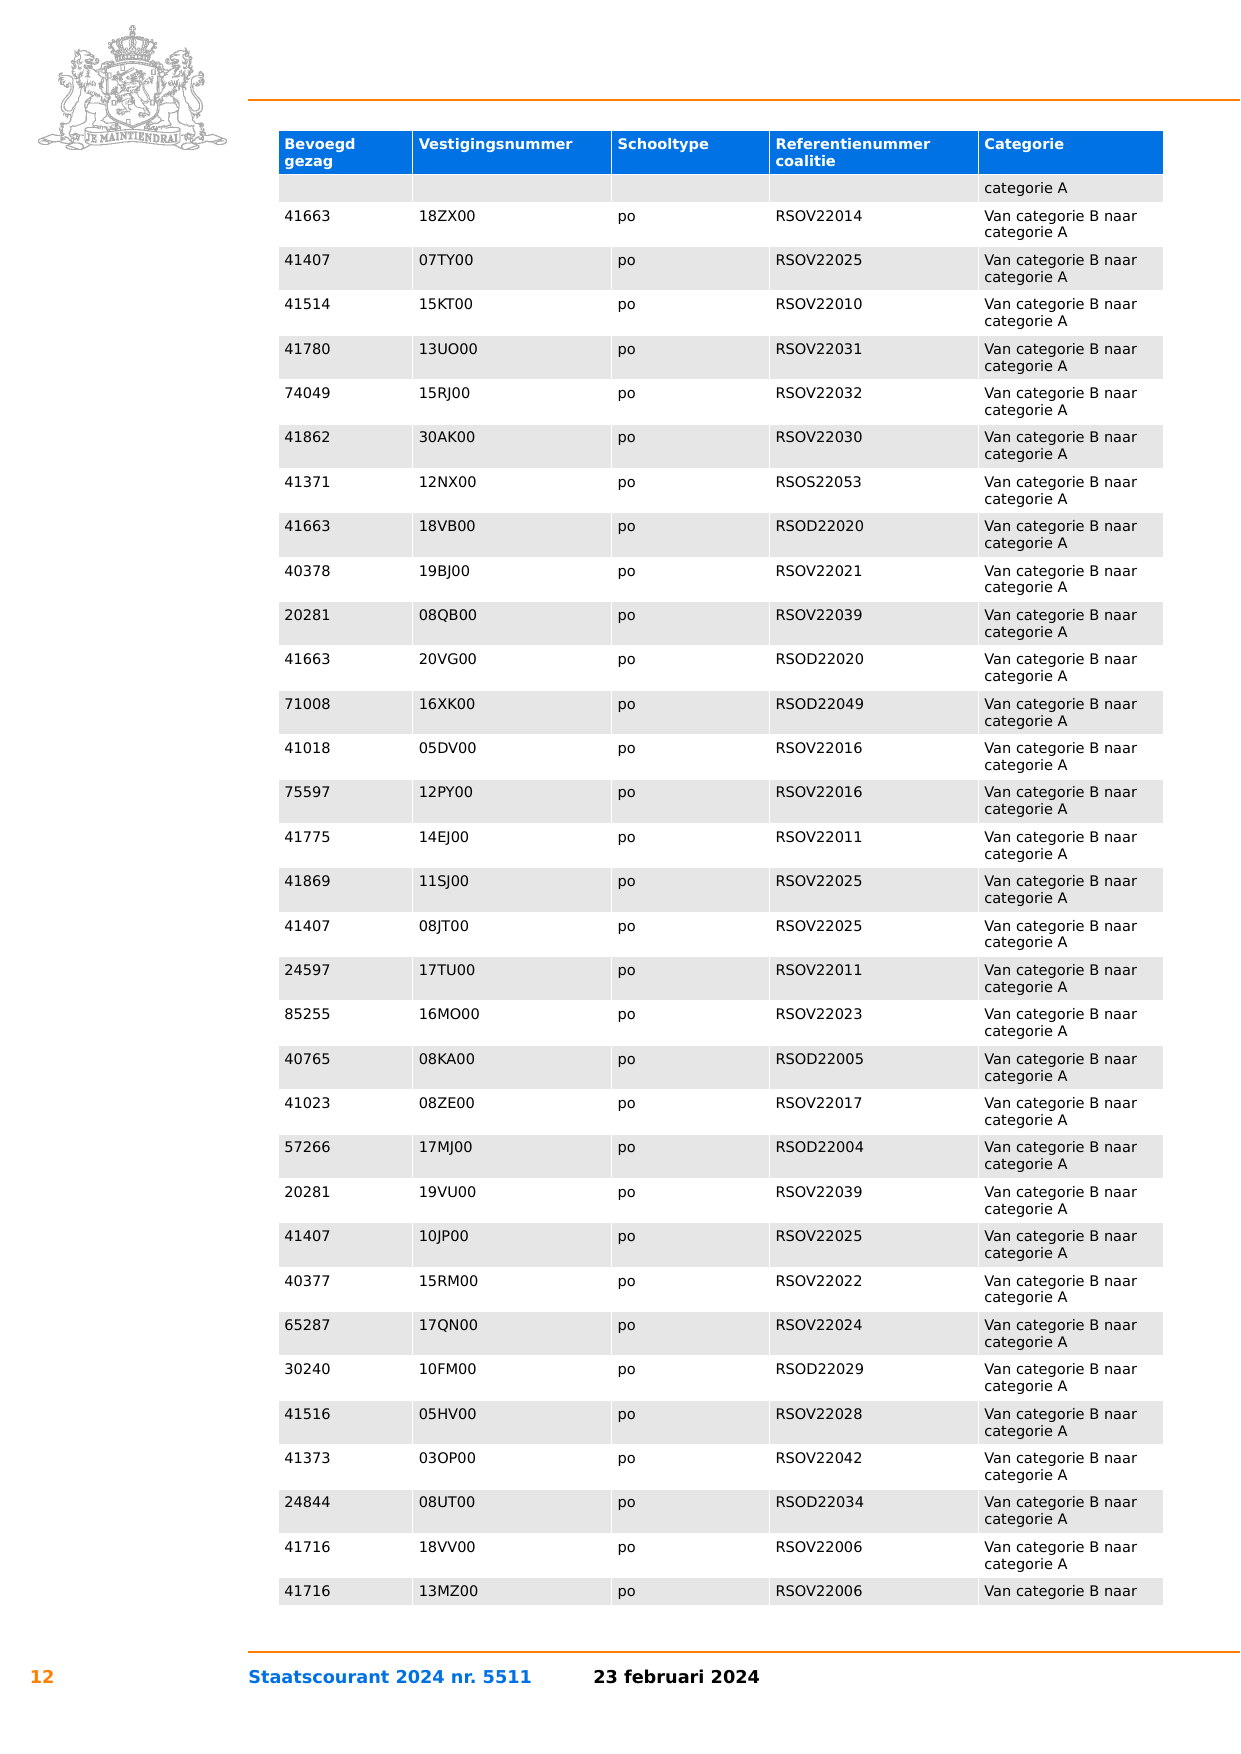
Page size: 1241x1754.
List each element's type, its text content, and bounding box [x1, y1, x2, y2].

table_cell po [612, 1179, 769, 1222]
table_cell 15KT00 [413, 291, 611, 335]
table_cell Van categorie B naar categorie A [979, 1135, 1163, 1178]
table_cell 41373 [279, 1445, 412, 1488]
table_cell 74049 [279, 380, 412, 423]
table_cell RSOV22010 [770, 291, 978, 335]
table_cell Van categorie B naar categorie A [979, 558, 1163, 601]
table_cell Van categorie B naar categorie A [979, 824, 1163, 867]
table_cell Van categorie B naar categorie A [979, 380, 1163, 423]
table_cell Van categorie B naar categorie A [979, 957, 1163, 1000]
table_cell Van categorie B naar categorie A [979, 1046, 1163, 1089]
table_cell 13UO00 [413, 336, 611, 379]
table_cell 75597 [279, 780, 412, 823]
table_cell 18VB00 [413, 513, 611, 557]
table_cell po [612, 203, 769, 246]
table_cell [612, 175, 769, 202]
table_cell po [612, 291, 769, 335]
table_cell po [612, 1534, 769, 1577]
table_cell Van categorie B naar categorie A [979, 1268, 1163, 1311]
table_cell RSOV22042 [770, 1445, 978, 1488]
table_cell po [612, 380, 769, 423]
table_cell [770, 175, 978, 202]
table_cell 08QB00 [413, 602, 611, 645]
table_cell Van categorie B naar categorie A [979, 1534, 1163, 1577]
table_header Categorie [979, 131, 1163, 174]
table_cell Van categorie B naar categorie A [979, 425, 1163, 468]
table_cell po [612, 824, 769, 867]
table_cell Van categorie B naar categorie A [979, 291, 1163, 335]
table_cell RSOD22020 [770, 646, 978, 690]
table_cell 20281 [279, 602, 412, 645]
table_cell po [612, 1090, 769, 1133]
table_cell RSOD22049 [770, 691, 978, 734]
table_cell RSOV22024 [770, 1312, 978, 1355]
table_cell 41716 [279, 1534, 412, 1577]
table_cell categorie A [979, 175, 1163, 202]
table_cell Van categorie B naar categorie A [979, 1090, 1163, 1133]
table_cell 41775 [279, 824, 412, 867]
table_cell 41716 [279, 1578, 412, 1605]
table_cell po [612, 1223, 769, 1267]
table_cell 41407 [279, 913, 412, 956]
table_cell Van categorie B naar categorie A [979, 1356, 1163, 1400]
table_cell po [612, 913, 769, 956]
table_cell po [612, 1312, 769, 1355]
table_cell po [612, 735, 769, 778]
table_cell po [612, 780, 769, 823]
table_cell 40378 [279, 558, 412, 601]
table_header Vestigingsnummer [413, 131, 611, 174]
table_cell 41514 [279, 291, 412, 335]
table_cell 41663 [279, 646, 412, 690]
table_cell 03OP00 [413, 1445, 611, 1488]
table_cell po [612, 1578, 769, 1605]
table_cell RSOV22025 [770, 1223, 978, 1267]
table_cell RSOV22030 [770, 425, 978, 468]
table_cell 10FM00 [413, 1356, 611, 1400]
table_cell 13MZ00 [413, 1578, 611, 1605]
table_cell RSOV22039 [770, 602, 978, 645]
table_cell 05HV00 [413, 1401, 611, 1444]
table_cell po [612, 336, 769, 379]
table_cell po [612, 1135, 769, 1178]
table_cell 41663 [279, 203, 412, 246]
table_cell Van categorie B naar categorie A [979, 247, 1163, 290]
table_cell po [612, 957, 769, 1000]
table_cell Van categorie B naar categorie A [979, 513, 1163, 557]
table_cell 19VU00 [413, 1179, 611, 1222]
table_cell 41663 [279, 513, 412, 557]
table_cell RSOV22016 [770, 780, 978, 823]
table_cell Van categorie B naar categorie A [979, 1445, 1163, 1488]
table_cell 41862 [279, 425, 412, 468]
table_cell RSOV22006 [770, 1534, 978, 1577]
table_cell 14EJ00 [413, 824, 611, 867]
table_cell RSOS22053 [770, 469, 978, 512]
table_cell RSOV22031 [770, 336, 978, 379]
table_cell 20281 [279, 1179, 412, 1222]
table_cell po [612, 247, 769, 290]
table_cell po [612, 513, 769, 557]
table_header Bevoegd gezag [279, 131, 412, 174]
table_cell po [612, 1445, 769, 1488]
table_cell RSOD22029 [770, 1356, 978, 1400]
table_cell RSOV22039 [770, 1179, 978, 1222]
table_cell RSOV22028 [770, 1401, 978, 1444]
table_cell po [612, 558, 769, 601]
table_cell 17QN00 [413, 1312, 611, 1355]
table_cell 10JP00 [413, 1223, 611, 1267]
table_cell RSOD22005 [770, 1046, 978, 1089]
table_cell RSOV22021 [770, 558, 978, 601]
table_cell RSOV22022 [770, 1268, 978, 1311]
table_cell Van categorie B naar categorie A [979, 646, 1163, 690]
table_cell po [612, 1001, 769, 1045]
table_cell 41407 [279, 1223, 412, 1267]
table_cell 57266 [279, 1135, 412, 1178]
table_cell [413, 175, 611, 202]
table_cell 11SJ00 [413, 868, 611, 912]
table_cell RSOV22016 [770, 735, 978, 778]
table_cell Van categorie B naar categorie A [979, 913, 1163, 956]
table_cell RSOV22025 [770, 913, 978, 956]
table_cell po [612, 1490, 769, 1533]
table_cell Van categorie B naar [979, 1578, 1163, 1605]
table_cell 08UT00 [413, 1490, 611, 1533]
table_cell 65287 [279, 1312, 412, 1355]
table_cell 24844 [279, 1490, 412, 1533]
table_cell Van categorie B naar categorie A [979, 203, 1163, 246]
table_cell Van categorie B naar categorie A [979, 1490, 1163, 1533]
table_cell RSOV22014 [770, 203, 978, 246]
table_cell Van categorie B naar categorie A [979, 1401, 1163, 1444]
table_cell 30240 [279, 1356, 412, 1400]
table_cell 30AK00 [413, 425, 611, 468]
table_cell 85255 [279, 1001, 412, 1045]
table_cell RSOV22032 [770, 380, 978, 423]
table_cell po [612, 868, 769, 912]
table_cell 41516 [279, 1401, 412, 1444]
table_cell Van categorie B naar categorie A [979, 691, 1163, 734]
table_cell 20VG00 [413, 646, 611, 690]
table_cell 40765 [279, 1046, 412, 1089]
table_cell po [612, 1401, 769, 1444]
table_cell po [612, 1268, 769, 1311]
table_cell 41018 [279, 735, 412, 778]
table_cell RSOV22006 [770, 1578, 978, 1605]
table_cell Van categorie B naar categorie A [979, 469, 1163, 512]
table_header Referentienummer coalitie [770, 131, 978, 174]
table_cell po [612, 425, 769, 468]
table_cell Van categorie B naar categorie A [979, 1312, 1163, 1355]
table_cell 24597 [279, 957, 412, 1000]
table_cell po [612, 1356, 769, 1400]
table_cell 71008 [279, 691, 412, 734]
table_cell 17MJ00 [413, 1135, 611, 1178]
table_cell 19BJ00 [413, 558, 611, 601]
table_cell 17TU00 [413, 957, 611, 1000]
table_cell 05DV00 [413, 735, 611, 778]
table_cell 08JT00 [413, 913, 611, 956]
table_cell Van categorie B naar categorie A [979, 780, 1163, 823]
table_cell 40377 [279, 1268, 412, 1311]
table_cell RSOV22011 [770, 824, 978, 867]
table_header Schooltype [612, 131, 769, 174]
table_cell 41023 [279, 1090, 412, 1133]
table_cell RSOD22034 [770, 1490, 978, 1533]
table_cell 12NX00 [413, 469, 611, 512]
table_cell 41371 [279, 469, 412, 512]
table_cell RSOV22011 [770, 957, 978, 1000]
table_cell po [612, 469, 769, 512]
table_cell RSOV22023 [770, 1001, 978, 1045]
table_cell 08KA00 [413, 1046, 611, 1089]
table_cell 18ZX00 [413, 203, 611, 246]
table_cell Van categorie B naar categorie A [979, 1223, 1163, 1267]
table_cell [279, 175, 412, 202]
table_cell RSOD22004 [770, 1135, 978, 1178]
table_cell RSOV22025 [770, 868, 978, 912]
table_cell po [612, 691, 769, 734]
picture [38, 25, 227, 150]
table_cell po [612, 602, 769, 645]
table_cell 16MO00 [413, 1001, 611, 1045]
table_cell Van categorie B naar categorie A [979, 602, 1163, 645]
table_cell 41407 [279, 247, 412, 290]
table_cell 07TY00 [413, 247, 611, 290]
table_cell Van categorie B naar categorie A [979, 735, 1163, 778]
table_cell 15RJ00 [413, 380, 611, 423]
table_cell 18VV00 [413, 1534, 611, 1577]
table_cell 12PY00 [413, 780, 611, 823]
table_cell 08ZE00 [413, 1090, 611, 1133]
table_cell 16XK00 [413, 691, 611, 734]
table_cell RSOV22025 [770, 247, 978, 290]
table_cell po [612, 646, 769, 690]
table_cell Van categorie B naar categorie A [979, 1001, 1163, 1045]
table_cell Van categorie B naar categorie A [979, 1179, 1163, 1222]
table_cell Van categorie B naar categorie A [979, 336, 1163, 379]
table_cell RSOV22017 [770, 1090, 978, 1133]
table_cell 41869 [279, 868, 412, 912]
table_cell 15RM00 [413, 1268, 611, 1311]
table_cell Van categorie B naar categorie A [979, 868, 1163, 912]
table_cell po [612, 1046, 769, 1089]
table_cell 41780 [279, 336, 412, 379]
table_cell RSOD22020 [770, 513, 978, 557]
